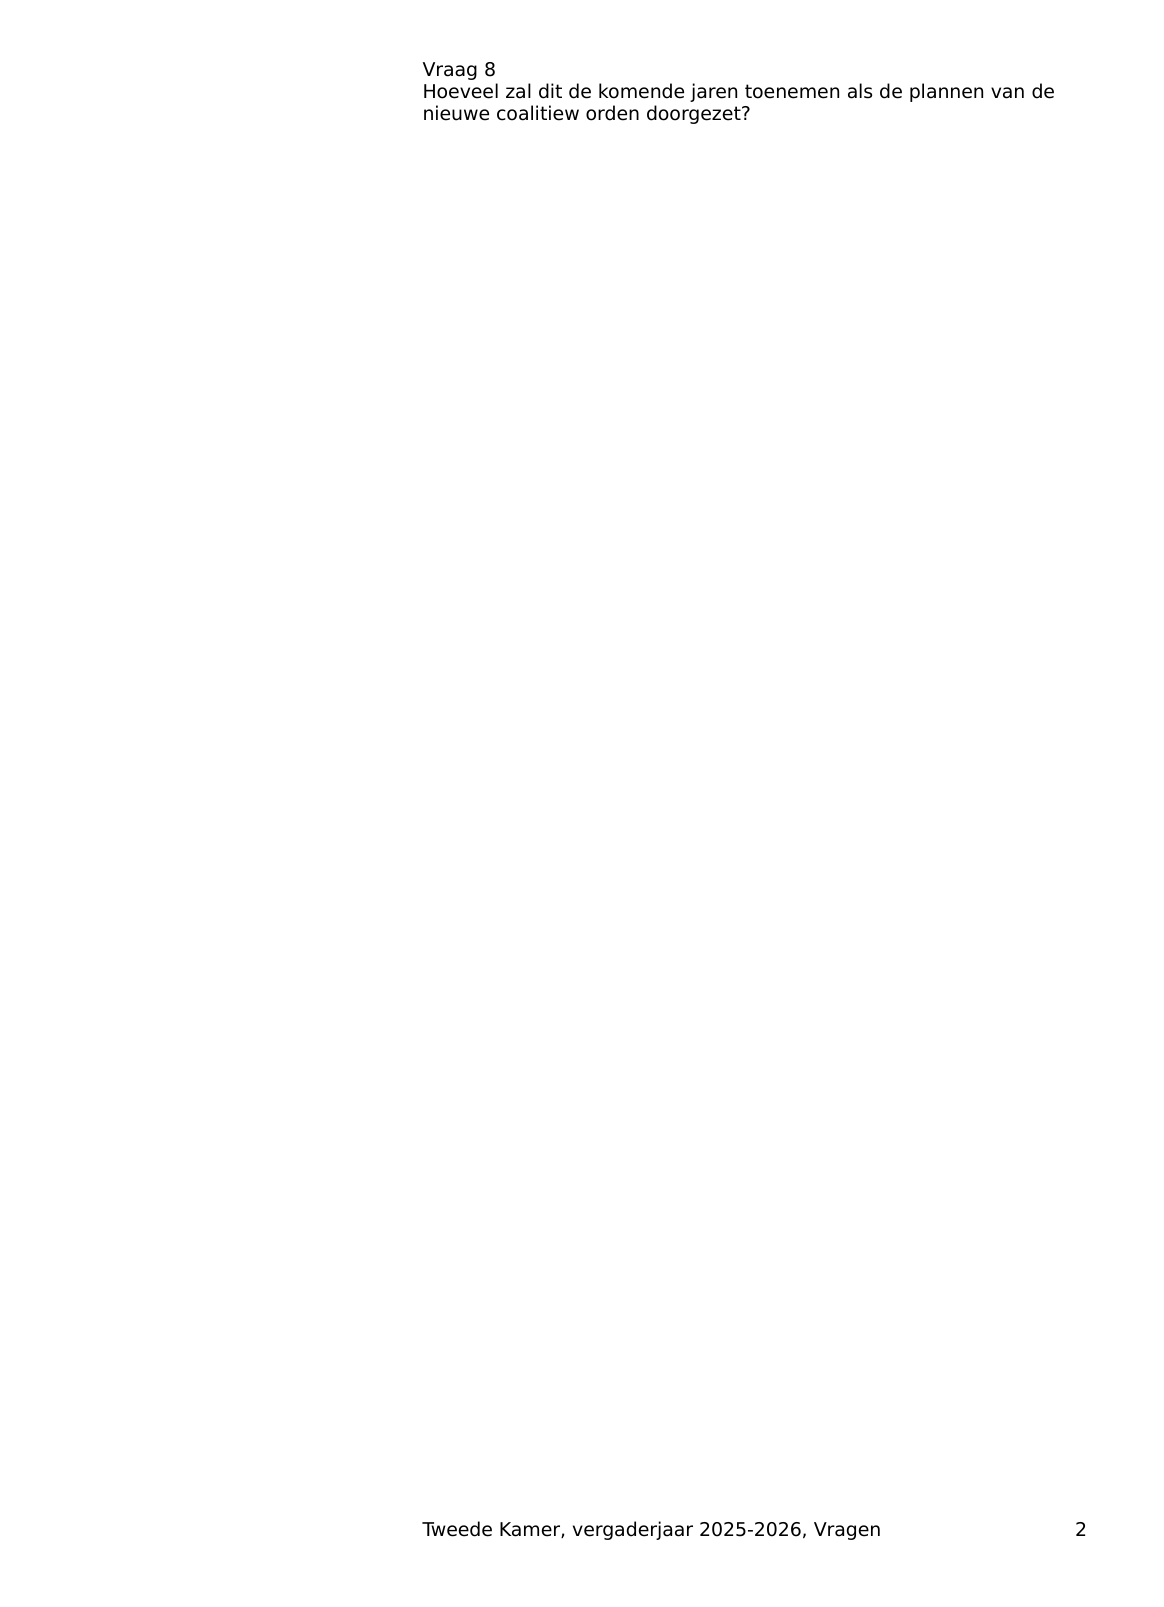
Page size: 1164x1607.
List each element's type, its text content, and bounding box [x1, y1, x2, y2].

text Vraag 8 [422, 59, 1087, 81]
text Hoeveel zal dit de komende jaren toenemen als de plannen van de nieuwe coalitiew orden doorgezet? [422, 81, 1087, 125]
